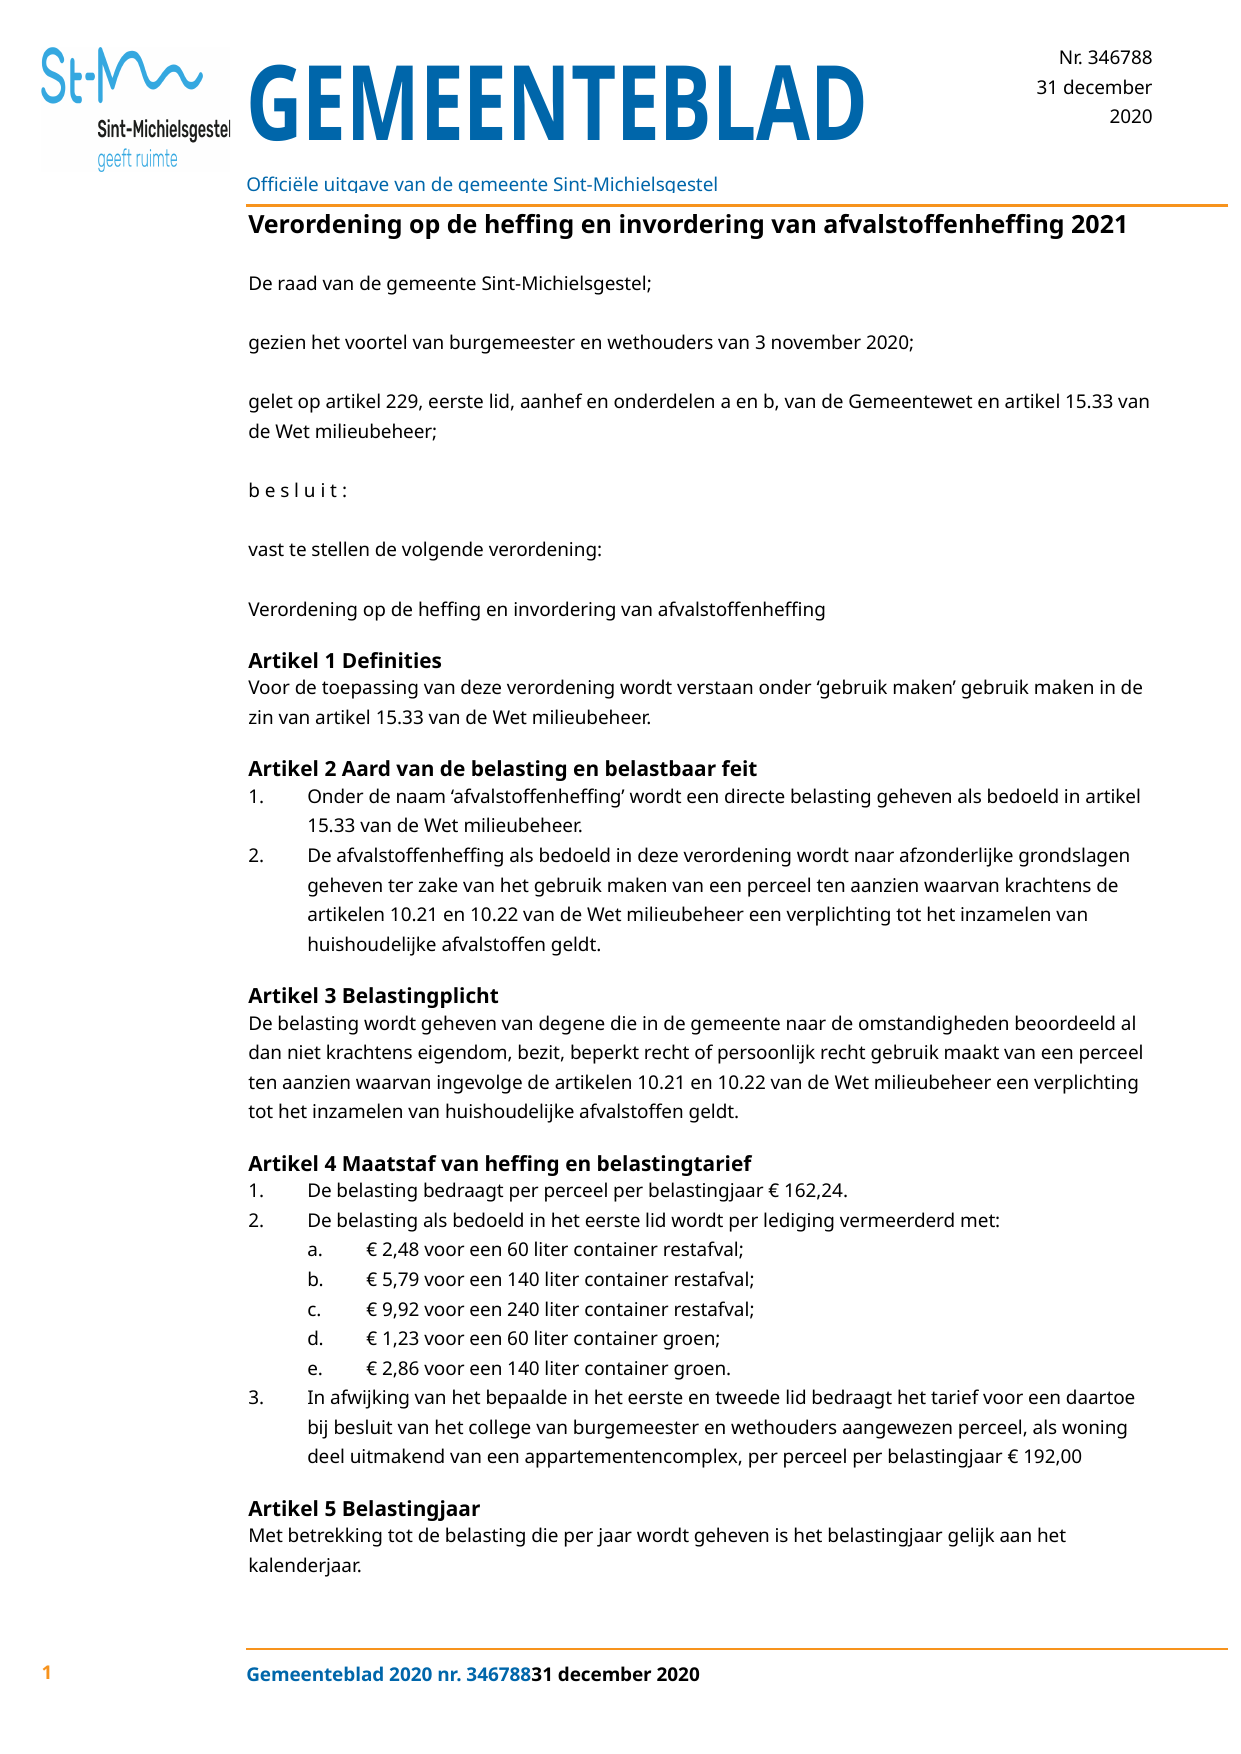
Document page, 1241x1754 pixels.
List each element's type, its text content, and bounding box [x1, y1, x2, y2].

text Verordening op de heffing en invordering van afvalstoffenheffing 2021 [248, 207, 1152, 241]
text Artikel 1 Definities [248, 646, 1152, 674]
list € 5,79 voor een 140 liter container restafval; [307, 1266, 1152, 1292]
text b e s l u i t : [248, 477, 1152, 503]
text Verordening op de heffing en invordering van afvalstoffenheffing [248, 596, 1152, 621]
text gelet op artikel 229, eerste lid, aanhef en onderdelen a en b, van de Gemeentewet en artikel 15.33 van de Wet milieubeheer; [248, 389, 1152, 444]
list Onder de naam ‘afvalstoffenheffing’ wordt een directe belasting geheven als bedoeld in artikel 15.33 van de Wet milieubeheer. [248, 783, 1152, 838]
text Met betrekking tot de belasting die per jaar wordt geheven is het belastingjaar gelijk aan het kalenderjaar. [248, 1522, 1152, 1578]
text De raad van de gemeente Sint-Michielsgestel; [248, 270, 1152, 296]
text vast te stellen de volgende verordening: [248, 537, 1152, 562]
text gezien het voortel van burgemeester en wethouders van 3 november 2020; [248, 329, 1152, 355]
text Artikel 4 Maatstaf van heffing en belastingtarief [248, 1149, 1152, 1177]
list De afvalstoffenheffing als bedoeld in deze verordening wordt naar afzonderlijke grondslagen geheven ter zake van het gebruik maken van een perceel ten aanzien waarvan krachtens de artikelen 10.21 en 10.22 van de Wet milieubeheer een verplichting tot het inzamelen van huishoudelijke afvalstoffen geldt. [248, 842, 1152, 957]
list De belasting bedraagt per perceel per belastingjaar € 162,24. [248, 1177, 1152, 1203]
text Voor de toepassing van deze verordening wordt verstaan onder ‘gebruik maken’ gebruik maken in de zin van artikel 15.33 van de Wet milieubeheer. [248, 674, 1152, 730]
text Artikel 3 Belastingplicht [248, 981, 1152, 1010]
picture [41, 47, 231, 172]
text De belasting wordt geheven van degene die in de gemeente naar de omstandigheden beoordeeld al dan niet krachtens eigendom, bezit, beperkt recht of persoonlijk recht gebruik maakt van een perceel ten aanzien waarvan ingevolge de artikelen 10.21 en 10.22 van de Wet milieubeheer een verplichting tot het inzamelen van huishoudelijke afvalstoffen geldt. [248, 1010, 1152, 1124]
list € 1,23 voor een 60 liter container groen; [307, 1325, 1152, 1351]
text Artikel 5 Belastingjaar [248, 1494, 1152, 1522]
list De belasting als bedoeld in het eerste lid wordt per lediging vermeerderd met: [248, 1207, 1152, 1233]
list € 2,86 voor een 140 liter container groen. [307, 1355, 1152, 1381]
list € 2,48 voor een 60 liter container restafval; [307, 1237, 1152, 1262]
text Artikel 2 Aard van de belasting en belastbaar feit [248, 754, 1152, 783]
list In afwijking van het bepaalde in het eerste en tweede lid bedraagt het tarief voor een daartoe bij besluit van het college van burgemeester en wethouders aangewezen perceel, als woning deel uitmakend van een appartementencomplex, per perceel per belastingjaar € 192,00 [248, 1384, 1152, 1469]
list € 9,92 voor een 240 liter container restafval; [307, 1296, 1152, 1321]
